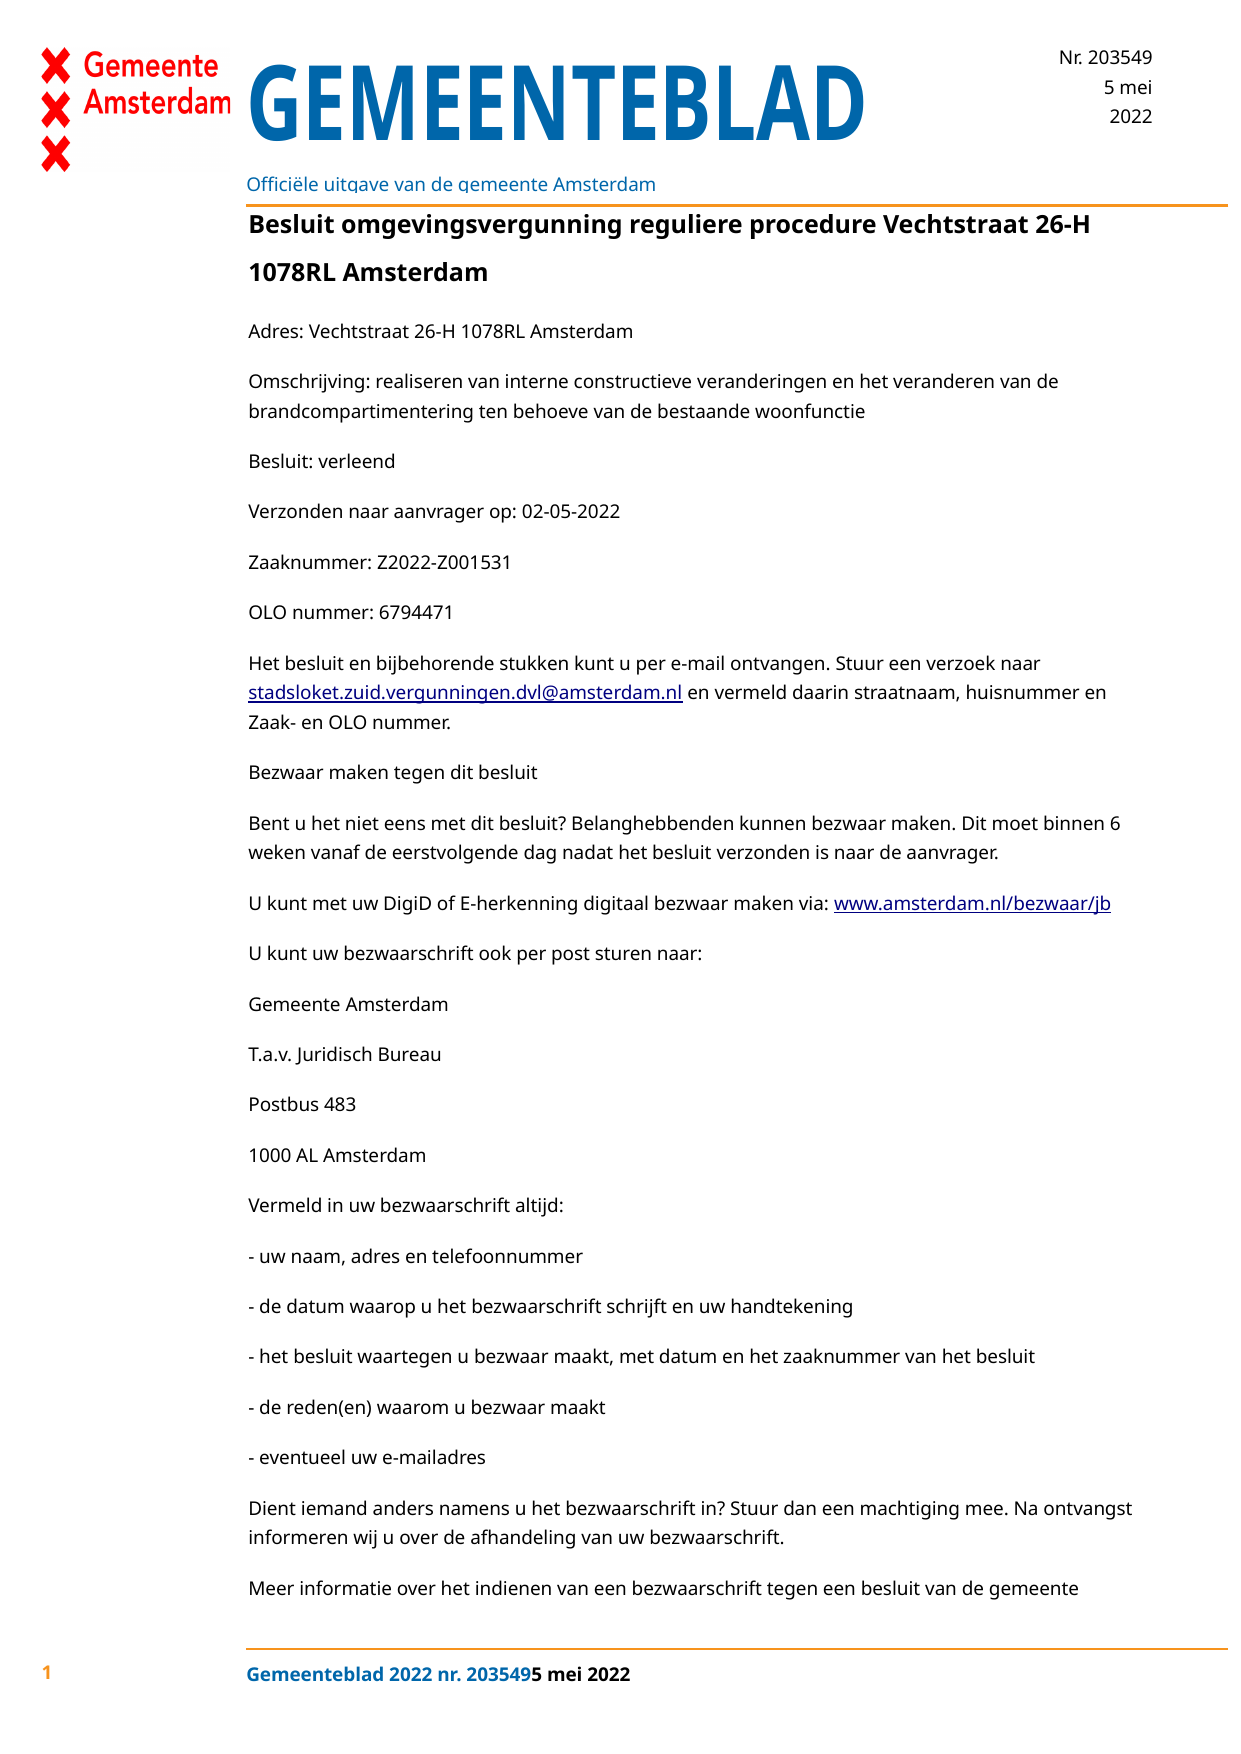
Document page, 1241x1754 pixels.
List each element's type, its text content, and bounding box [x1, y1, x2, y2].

text Vermeld in uw bezwaarschrift altijd: [248, 1192, 1152, 1218]
text - eventueel uw e-mailadres [248, 1444, 1152, 1470]
text Zaaknummer: Z2022-Z001531 [248, 549, 1152, 575]
text OLO nummer: 6794471 [248, 599, 1152, 625]
text U kunt uw bezwaarschrift ook per post sturen naar: [248, 940, 1152, 966]
text 1000 AL Amsterdam [248, 1142, 1152, 1168]
text - de datum waarop u het bezwaarschrift schrijft en uw handtekening [248, 1293, 1152, 1319]
text Meer informatie over het indienen van een bezwaarschrift tegen een besluit van de gemeente [248, 1575, 1152, 1601]
text Adres: Vechtstraat 26-H 1078RL Amsterdam [248, 318, 1152, 344]
text Bezwaar maken tegen dit besluit [248, 759, 1152, 785]
text Besluit omgevingsvergunning reguliere procedure Vechtstraat 26-H 1078RL Amsterdam [248, 207, 1152, 288]
text Postbus 483 [248, 1092, 1152, 1117]
text Het besluit en bijbehorende stukken kunt u per e-mail ontvangen. Stuur een verzoek naar stadsloket.zuid.vergunningen.dvl@amsterdam.nl en vermeld daarin straatnaam, huisnummer en Zaak- en OLO nummer. [248, 650, 1152, 735]
text Dient iemand anders namens u het bezwaarschrift in? Stuur dan een machtiging mee. Na ontvangst informeren wij u over de afhandeling van uw bezwaarschrift. [248, 1495, 1152, 1550]
picture [41, 47, 231, 172]
text T.a.v. Juridisch Bureau [248, 1041, 1152, 1067]
text Verzonden naar aanvrager op: 02-05-2022 [248, 499, 1152, 524]
text - het besluit waartegen u bezwaar maakt, met datum en het zaaknummer van het besluit [248, 1344, 1152, 1369]
text - uw naam, adres en telefoonnummer [248, 1243, 1152, 1269]
text - de reden(en) waarom u bezwaar maakt [248, 1394, 1152, 1420]
text Omschrijving: realiseren van interne constructieve veranderingen en het veranderen van de brandcompartimentering ten behoeve van de bestaande woonfunctie [248, 368, 1152, 424]
text Bent u het niet eens met dit besluit? Belanghebbenden kunnen bezwaar maken. Dit moet binnen 6 weken vanaf de eerstvolgende dag nadat het besluit verzonden is naar de aanvrager. [248, 810, 1152, 865]
text Gemeente Amsterdam [248, 991, 1152, 1017]
text Besluit: verleend [248, 448, 1152, 474]
text U kunt met uw DigiD of E-herkenning digitaal bezwaar maken via: www.amsterdam.nl/bezwaar/jb [248, 890, 1152, 916]
